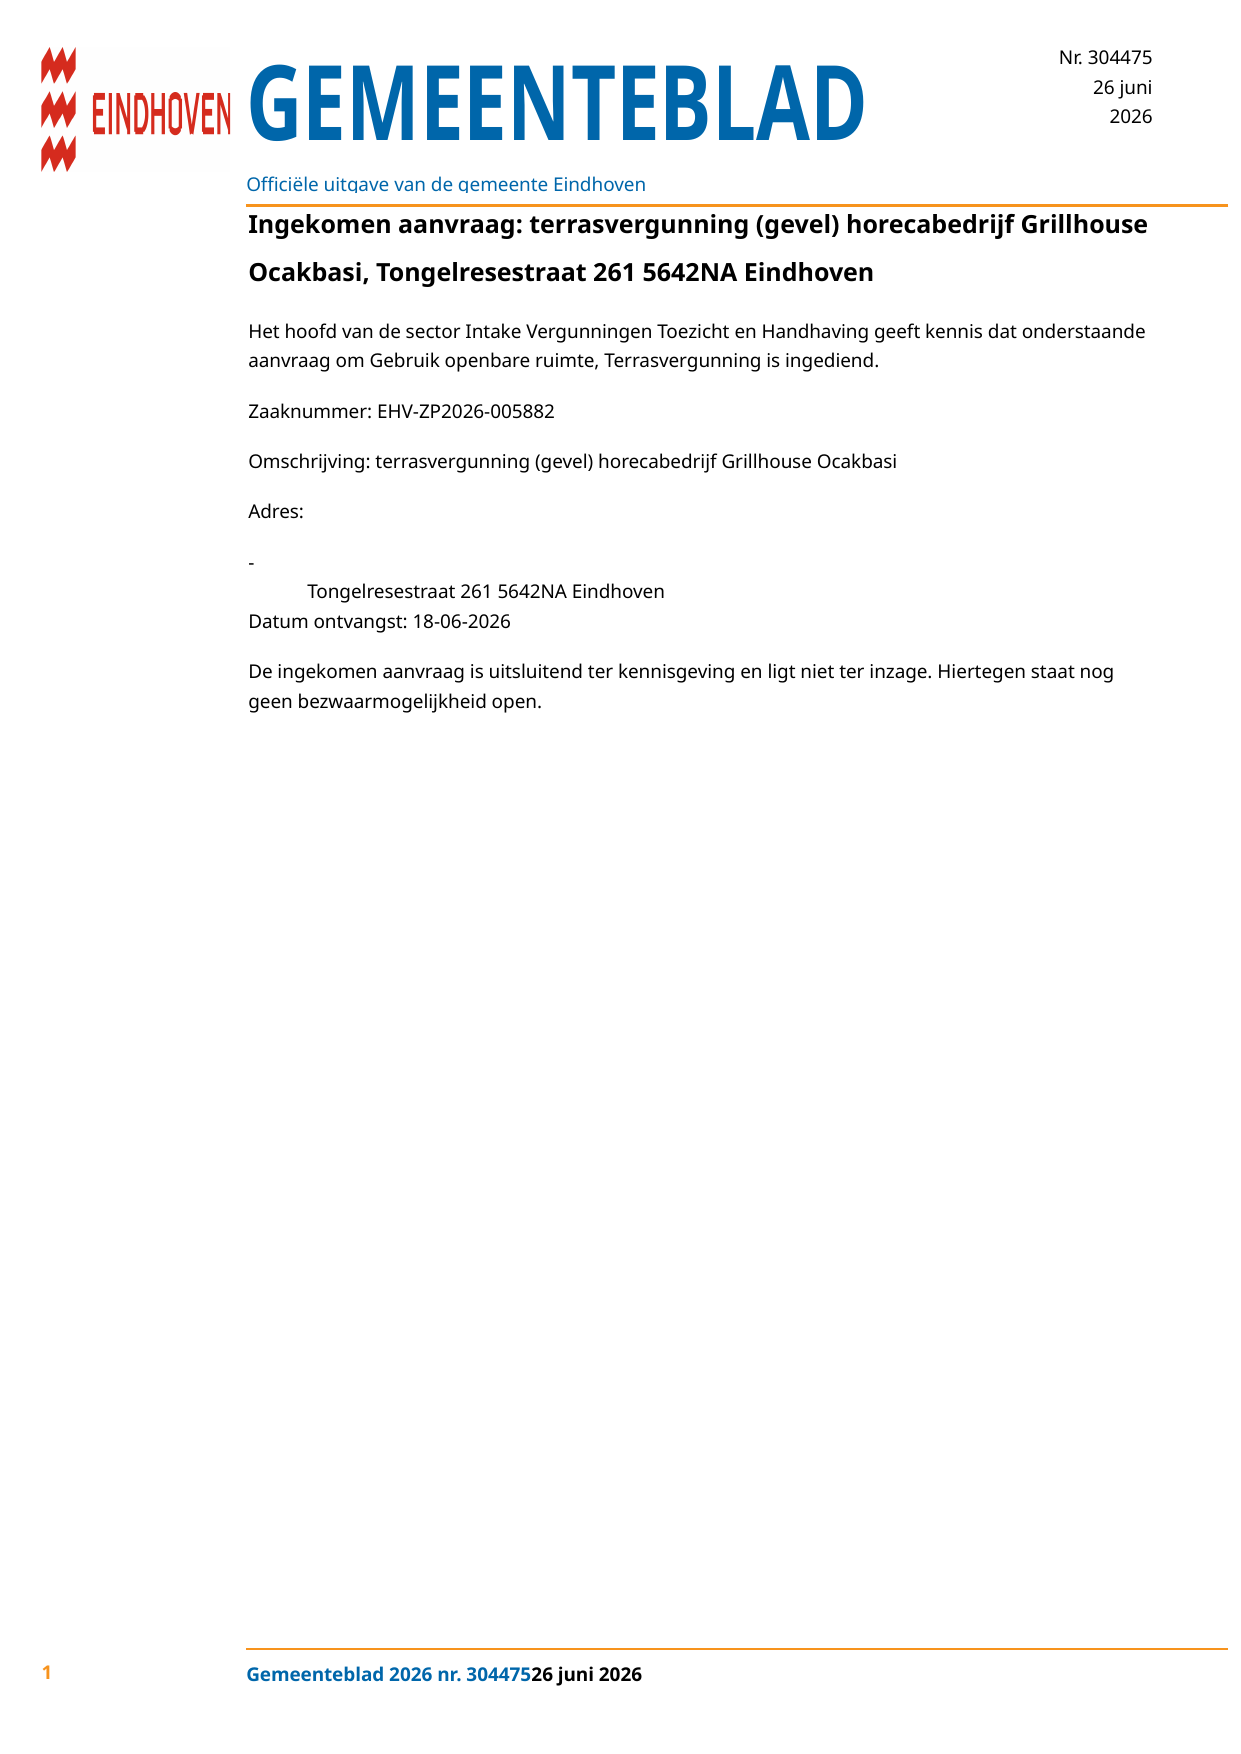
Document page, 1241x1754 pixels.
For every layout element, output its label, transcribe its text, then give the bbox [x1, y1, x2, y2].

text Adres: [248, 499, 1152, 524]
picture [41, 47, 231, 172]
text Het hoofd van de sector Intake Vergunningen Toezicht en Handhaving geeft kennis dat onderstaande aanvraag om Gebruik openbare ruimte, Terrasvergunning is ingediend. [248, 318, 1152, 373]
text De ingekomen aanvraag is uitsluitend ter kennisgeving en ligt niet ter inzage. Hiertegen staat nog geen bezwaarmogelijkheid open. [248, 659, 1152, 714]
text Ingekomen aanvraag: terrasvergunning (gevel) horecabedrijf Grillhouse Ocakbasi, Tongelresestraat 261 5642NA Eindhoven [248, 207, 1152, 288]
text Datum ontvangst: 18-06-2026 [248, 608, 1152, 634]
text Omschrijving: terrasvergunning (gevel) horecabedrijf Grillhouse Ocakbasi [248, 448, 1152, 474]
list Tongelresestraat 261 5642NA Eindhoven [248, 579, 1152, 604]
text Zaaknummer: EHV-ZP2026-005882 [248, 398, 1152, 424]
